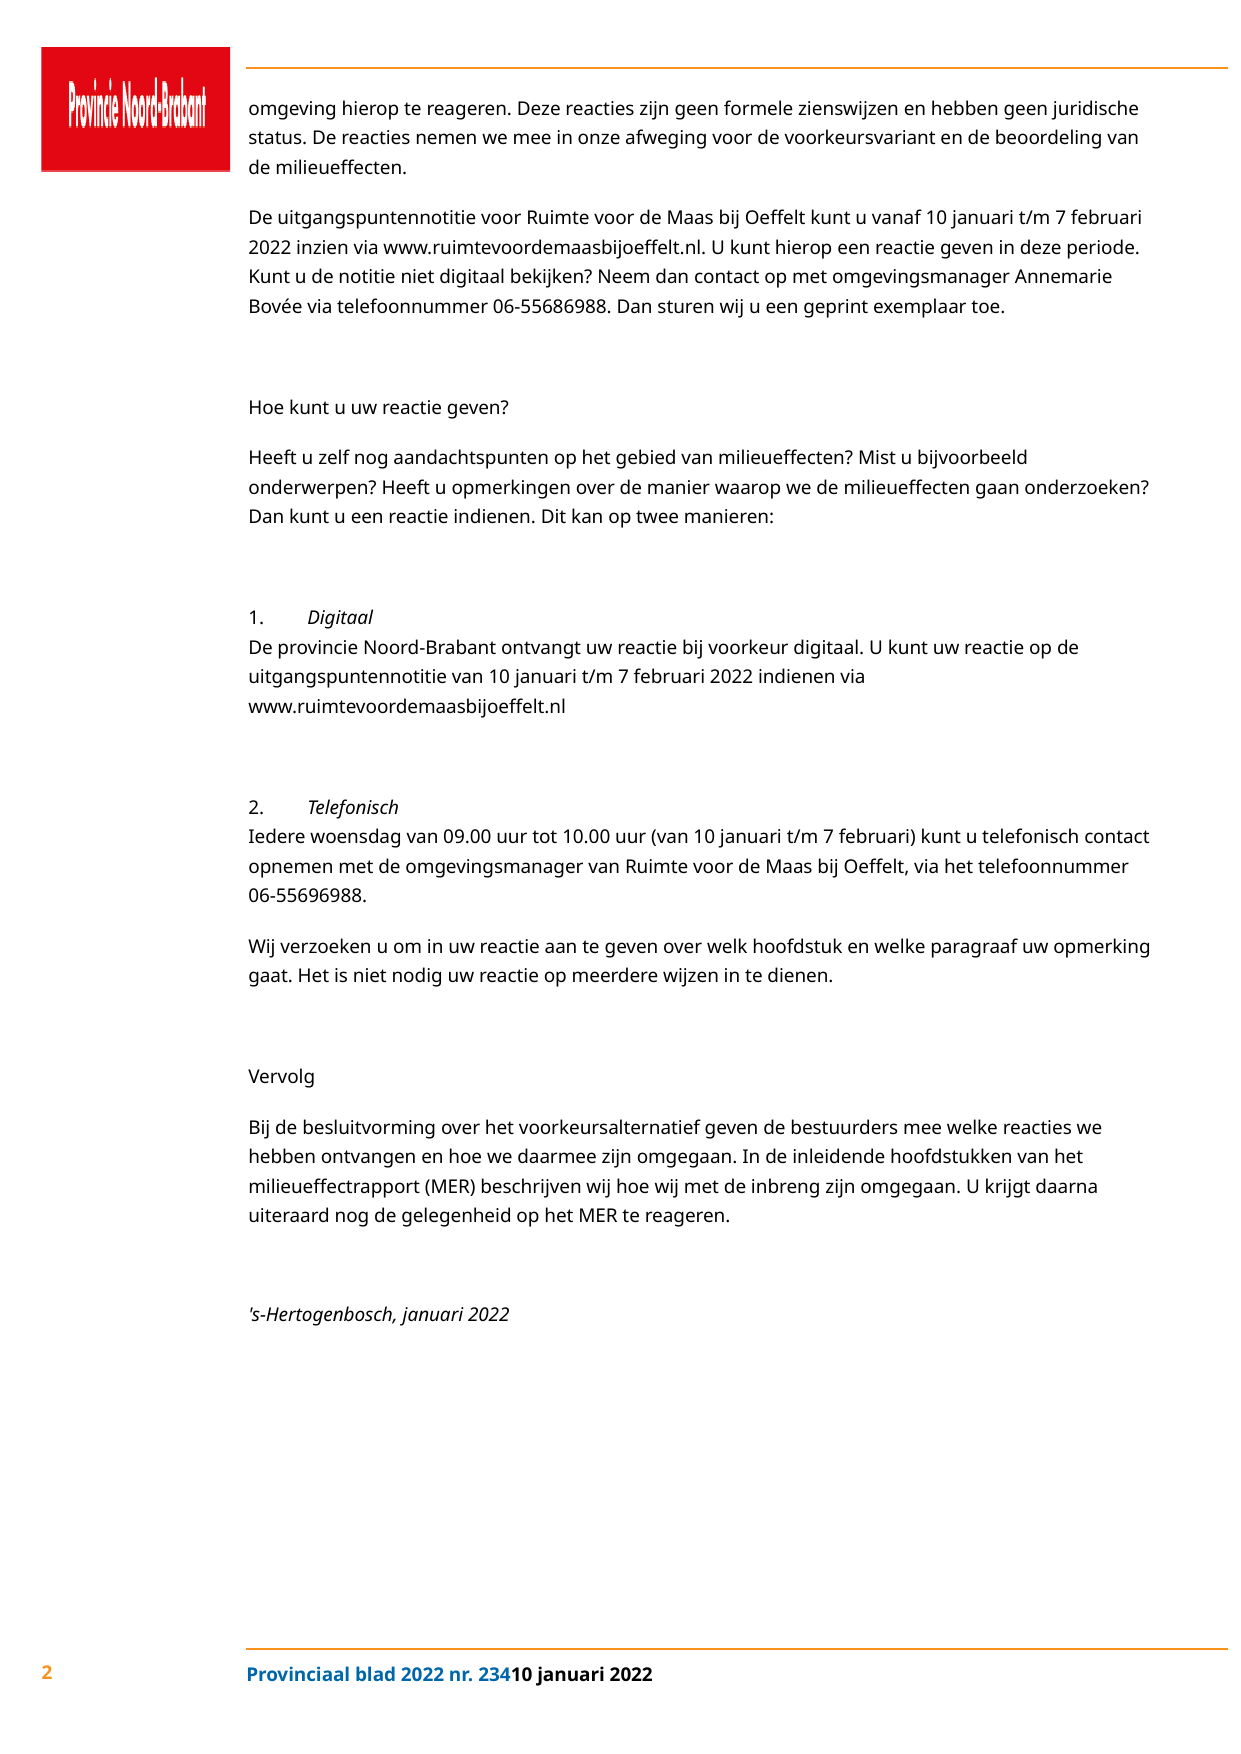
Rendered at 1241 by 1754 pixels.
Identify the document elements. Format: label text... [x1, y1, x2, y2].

text Heeft u zelf nog aandachtspunten op het gebied van milieueffecten? Mist u bijvoorbeeld onderwerpen? Heeft u opmerkingen over de manier waarop we de milieueffecten gaan onderzoeken? Dan kunt u een reactie indienen. Dit kan op twee manieren: [248, 444, 1152, 529]
text 's-Hertogenbosch, januari 2022 [248, 1301, 1152, 1327]
list Telefonisch [248, 794, 1152, 820]
text omgeving hierop te reageren. Deze reacties zijn geen formele zienswijzen en hebben geen juridische status. De reacties nemen we mee in onze afweging voor de voorkeursvariant en de beoordeling van de milieueffecten. [248, 95, 1152, 180]
text De uitgangspuntennotitie voor Ruimte voor de Maas bij Oeffelt kunt u vanaf 10 januari t/m 7 februari 2022 inzien via www.ruimtevoordemaasbijoeffelt.nl. U kunt hierop een reactie geven in deze periode. Kunt u de notitie niet digitaal bekijken? Neem dan contact op met omgevingsmanager Annemarie Bovée via telefoonnummer 06-55686988. Dan sturen wij u een geprint exemplaar toe. [248, 204, 1152, 319]
text De provincie Noord-Brabant ontvangt uw reactie bij voorkeur digitaal. U kunt uw reactie op de uitgangspuntennotitie van 10 januari t/m 7 februari 2022 indienen via www.ruimtevoordemaasbijoeffelt.nl [248, 634, 1152, 719]
text Iedere woensdag van 09.00 uur tot 10.00 uur (van 10 januari t/m 7 februari) kunt u telefonisch contact opnemen met de omgevingsmanager van Ruimte voor de Maas bij Oeffelt, via het telefoonnummer 06-55696988. [248, 823, 1152, 908]
text Vervolg [248, 1063, 1152, 1089]
text Wij verzoeken u om in uw reactie aan te geven over welk hoofdstuk en welke paragraaf uw opmerking gaat. Het is niet nodig uw reactie op meerdere wijzen in te dienen. [248, 933, 1152, 988]
list Digitaal [248, 604, 1152, 630]
text Hoe kunt u uw reactie geven? [248, 394, 1152, 420]
text Bij de besluitvorming over het voorkeursalternatief geven de bestuurders mee welke reacties we hebben ontvangen en hoe we daarmee zijn omgegaan. In de inleidende hoofdstukken van het milieueffectrapport (MER) beschrijven wij hoe wij met de inbreng zijn omgegaan. U krijgt daarna uiteraard nog de gelegenheid op het MER te reageren. [248, 1114, 1152, 1228]
picture [41, 47, 231, 172]
